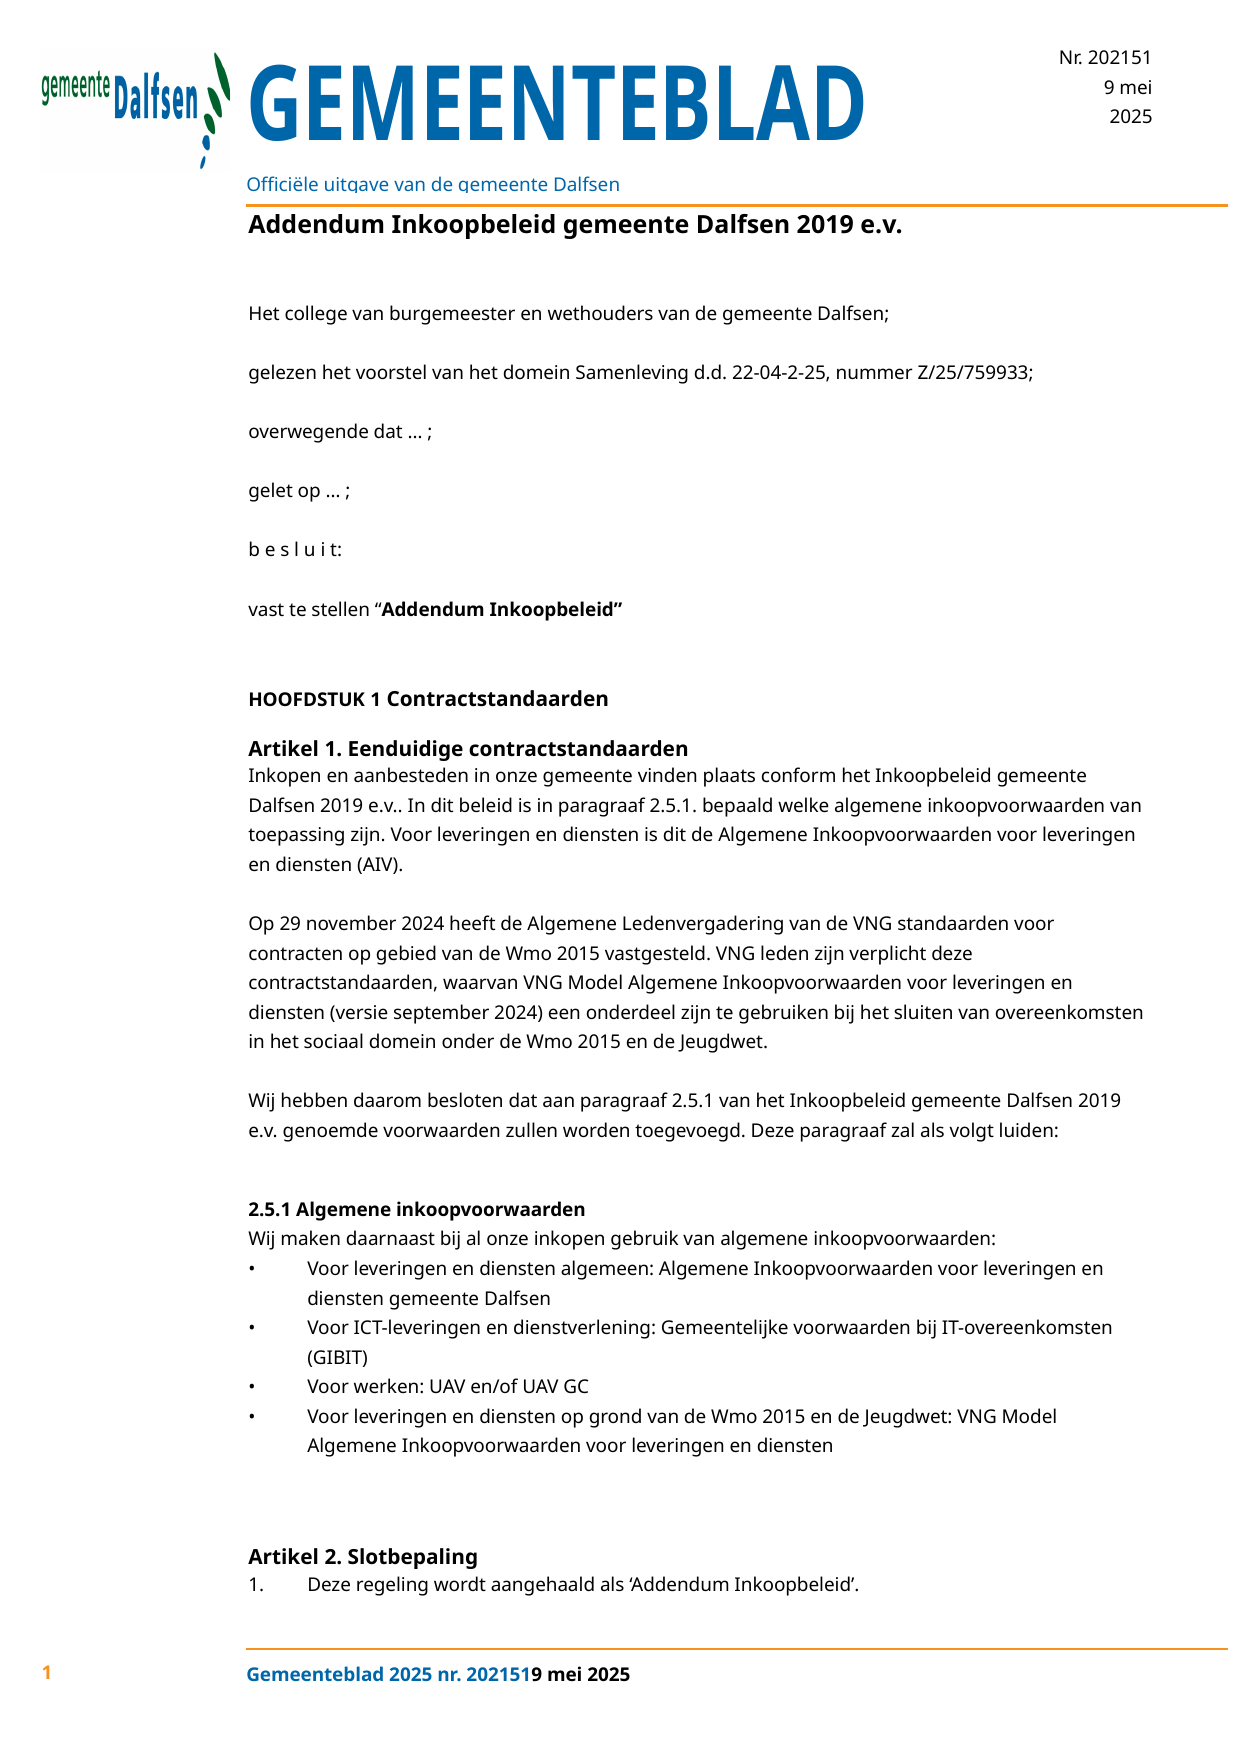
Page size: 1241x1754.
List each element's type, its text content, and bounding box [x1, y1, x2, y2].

text Addendum Inkoopbeleid gemeente Dalfsen 2019 e.v. [248, 207, 1152, 241]
text gelet op … ; [248, 477, 1152, 503]
text Het college van burgemeester en wethouders van de gemeente Dalfsen; [248, 300, 1152, 326]
text HOOFDSTUK 1 Contractstandaarden [248, 684, 1152, 713]
text vast te stellen “Addendum Inkoopbeleid” [248, 596, 1152, 621]
text b e s l u i t: [248, 537, 1152, 562]
text Wij hebben daarom besloten dat aan paragraaf 2.5.1 van het Inkoopbeleid gemeente Dalfsen 2019 e.v. genoemde voorwaarden zullen worden toegevoegd. Deze paragraaf zal als volgt luiden: [248, 1088, 1152, 1143]
text overwegende dat … ; [248, 418, 1152, 444]
text Artikel 1. Eenduidige contractstandaarden [248, 734, 1152, 762]
list Voor werken: UAV en/of UAV GC [248, 1373, 1152, 1399]
text Op 29 november 2024 heeft de Algemene Ledenvergadering van de VNG standaarden voor contracten op gebied van de Wmo 2015 vastgesteld. VNG leden zijn verplicht deze contractstandaarden, waarvan VNG Model Algemene Inkoopvoorwaarden voor leveringen en diensten (versie september 2024) een onderdeel zijn te gebruiken bij het sluiten van overeenkomsten in het sociaal domein onder de Wmo 2015 en de Jeugdwet. [248, 910, 1152, 1054]
list Voor leveringen en diensten op grond van de Wmo 2015 en de Jeugdwet: VNG Model Algemene Inkoopvoorwaarden voor leveringen en diensten [248, 1403, 1152, 1458]
list Deze regeling wordt aangehaald als ‘Addendum Inkoopbeleid’. [248, 1571, 1152, 1596]
text gelezen het voorstel van het domein Samenleving d.d. 22-04-2-25, nummer Z/25/759933; [248, 359, 1152, 385]
text 2.5.1 Algemene inkoopvoorwaarden [248, 1196, 1152, 1222]
text Artikel 2. Slotbepaling [248, 1542, 1152, 1571]
list Voor leveringen en diensten algemeen: Algemene Inkoopvoorwaarden voor leveringen en diensten gemeente Dalfsen [248, 1255, 1152, 1311]
text Inkopen en aanbesteden in onze gemeente vinden plaats conform het Inkoopbeleid gemeente Dalfsen 2019 e.v.. In dit beleid is in paragraaf 2.5.1. bepaald welke algemene inkoopvoorwaarden van toepassing zijn. Voor leveringen en diensten is dit de Algemene Inkoopvoorwaarden voor leveringen en diensten (AIV). [248, 762, 1152, 877]
text Wij maken daarnaast bij al onze inkopen gebruik van algemene inkoopvoorwaarden: [248, 1226, 1152, 1251]
picture [41, 47, 231, 172]
list Voor ICT-leveringen en dienstverlening: Gemeentelijke voorwaarden bij IT-overeenkomsten (GIBIT) [248, 1314, 1152, 1370]
